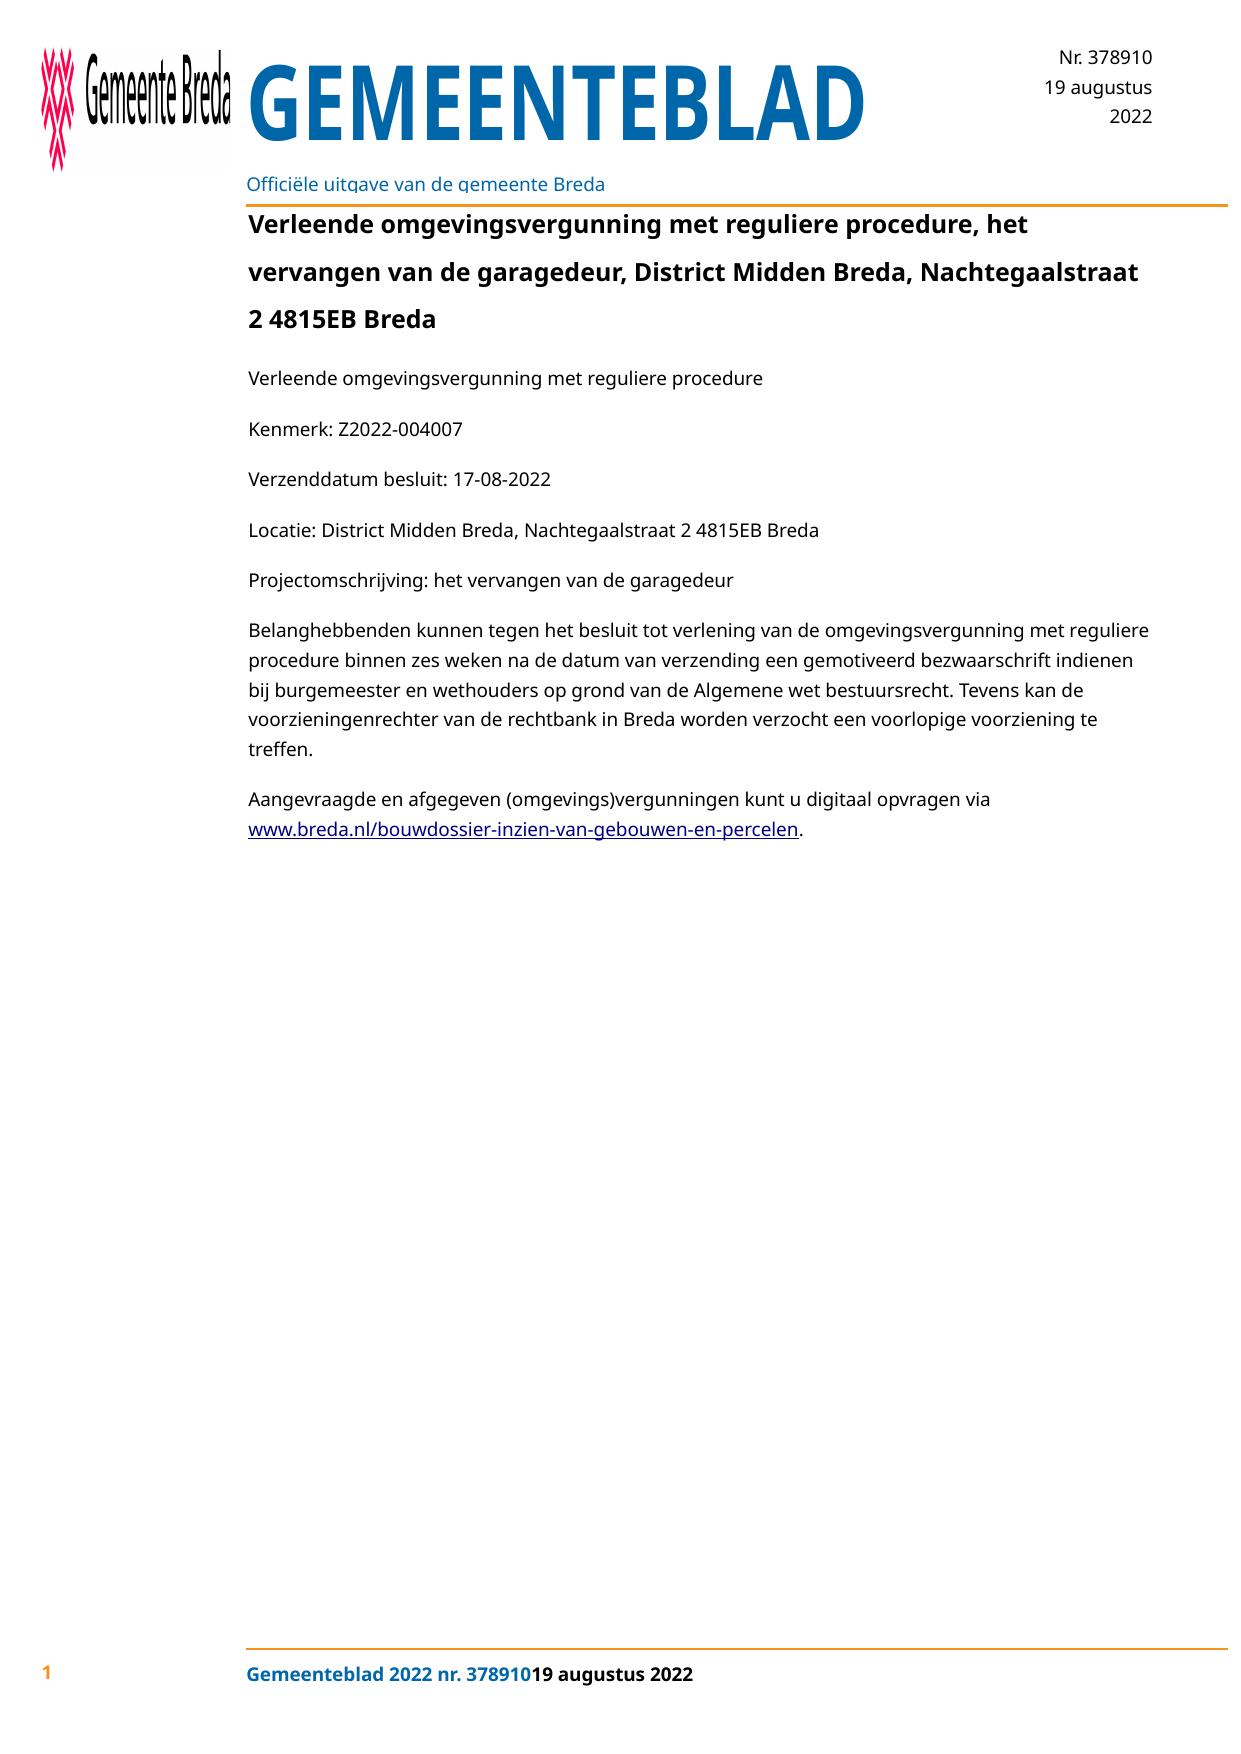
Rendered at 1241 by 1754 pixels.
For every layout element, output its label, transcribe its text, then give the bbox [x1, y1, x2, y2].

picture [41, 47, 231, 172]
text Locatie: District Midden Breda, Nachtegaalstraat 2 4815EB Breda [248, 517, 1152, 542]
text Kenmerk: Z2022-004007 [248, 416, 1152, 442]
text Verleende omgevingsvergunning met reguliere procedure [248, 366, 1152, 391]
text Verleende omgevingsvergunning met reguliere procedure, het vervangen van de garagedeur, District Midden Breda, Nachtegaalstraat 2 4815EB Breda [248, 207, 1152, 336]
text Verzenddatum besluit: 17-08-2022 [248, 466, 1152, 492]
text Projectomschrijving: het vervangen van de garagedeur [248, 567, 1152, 593]
text Aangevraagde en afgegeven (omgevings)vergunningen kunt u digitaal opvragen via www.breda.nl/bouwdossier-inzien-van-gebouwen-en-percelen. [248, 786, 1152, 842]
text Belanghebbenden kunnen tegen het besluit tot verlening van de omgevingsvergunning met reguliere procedure binnen zes weken na de datum van verzending een gemotiveerd bezwaarschrift indienen bij burgemeester en wethouders op grond van de Algemene wet bestuursrecht. Tevens kan de voorzieningenrechter van de rechtbank in Breda worden verzocht een voorlopige voorziening te treffen. [248, 618, 1152, 762]
